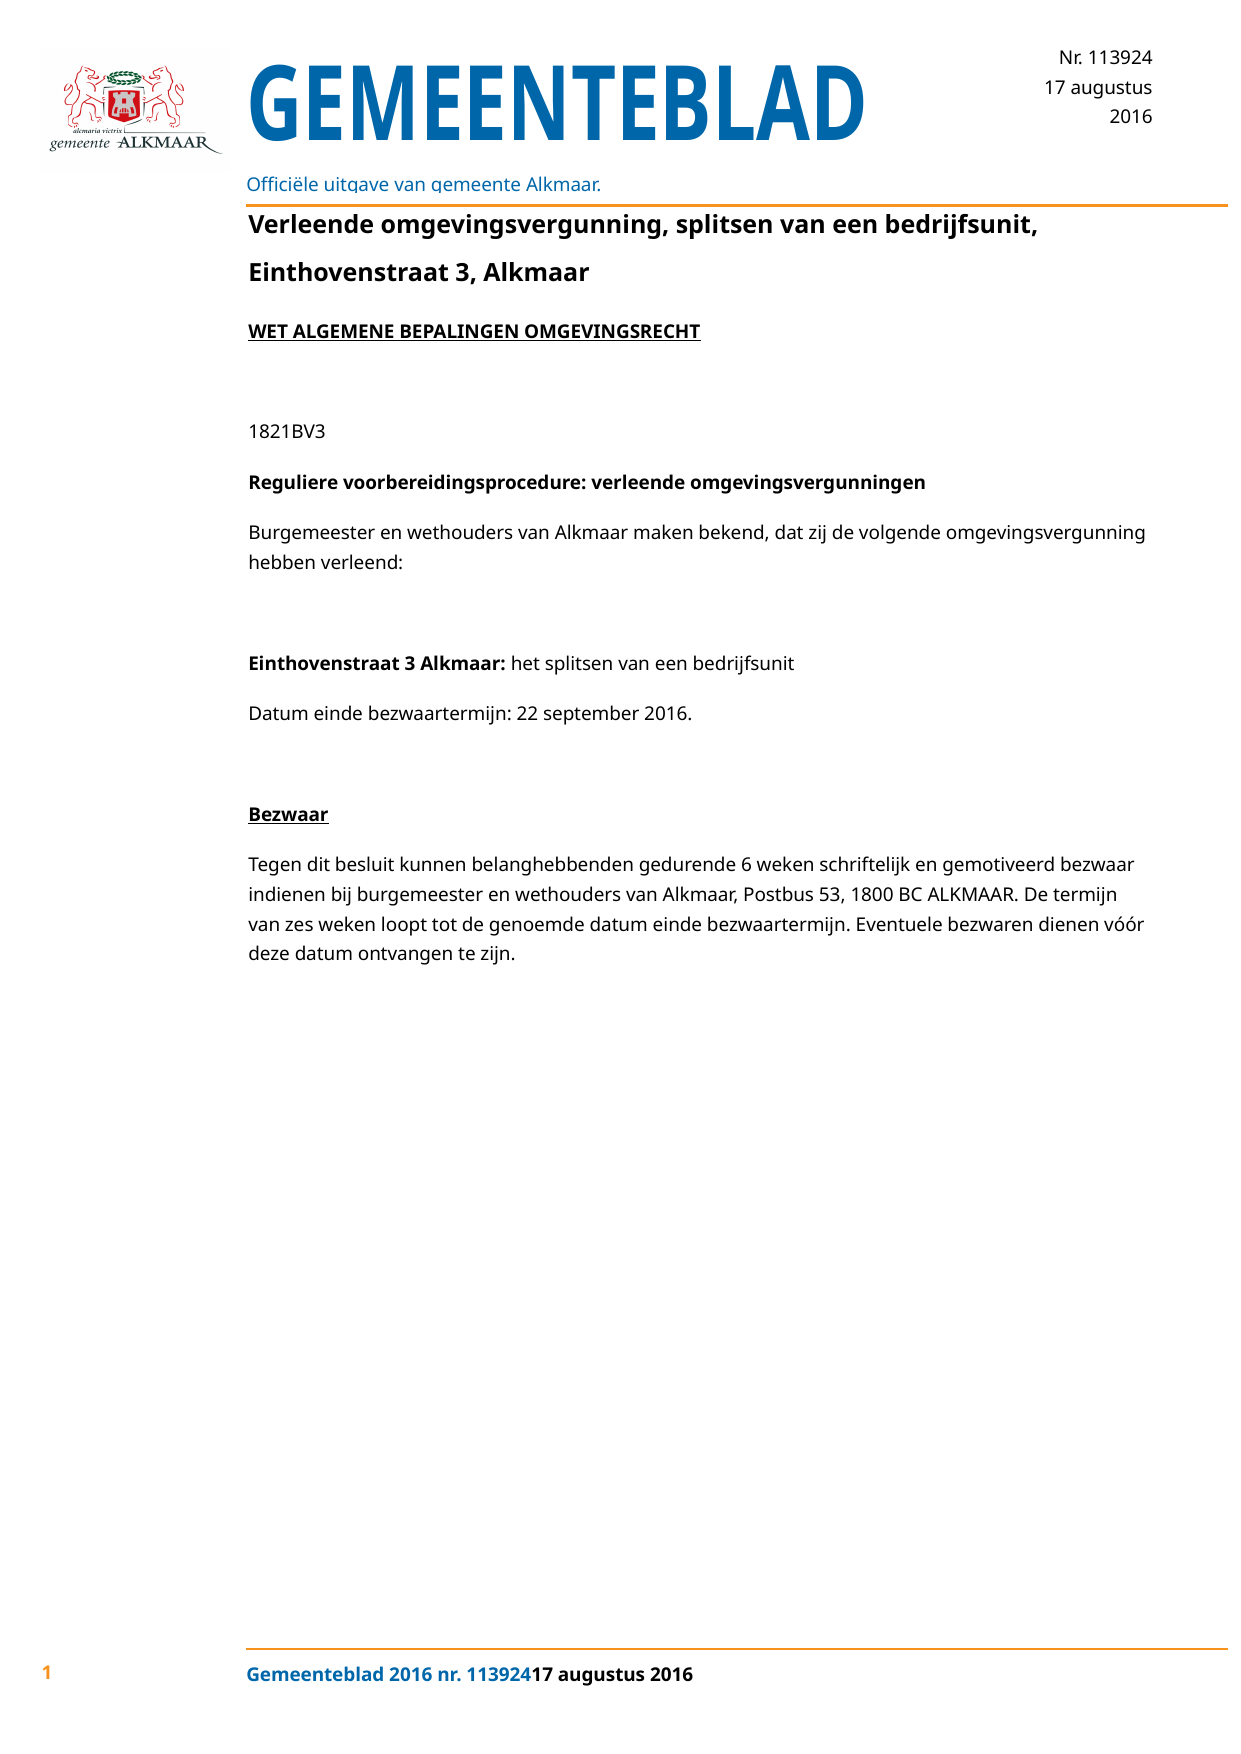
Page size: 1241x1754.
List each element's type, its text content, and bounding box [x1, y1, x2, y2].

text Tegen dit besluit kunnen belanghebbenden gedurende 6 weken schriftelijk en gemotiveerd bezwaar indienen bij burgemeester en wethouders van Alkmaar, Postbus 53, 1800 BC ALKMAAR. De termijn van zes weken loopt tot de genoemde datum einde bezwaartermijn. Eventuele bezwaren dienen vóór deze datum ontvangen te zijn. [248, 852, 1152, 966]
text Verleende omgevingsvergunning, splitsen van een bedrijfsunit, Einthovenstraat 3, Alkmaar [248, 207, 1152, 288]
text Reguliere voorbereidingsprocedure: verleende omgevingsvergunningen [248, 469, 1152, 495]
text Bezwaar [248, 801, 1152, 827]
text WET ALGEMENE BEPALINGEN OMGEVINGSRECHT [248, 318, 1152, 344]
text Einthovenstraat 3 Alkmaar: het splitsen van een bedrijfsunit [248, 650, 1152, 676]
text Burgemeester en wethouders van Alkmaar maken bekend, dat zij de volgende omgevingsvergunning hebben verleend: [248, 519, 1152, 575]
text 1821BV3 [248, 419, 1152, 444]
picture [41, 47, 231, 172]
text Datum einde bezwaartermijn: 22 september 2016. [248, 700, 1152, 726]
